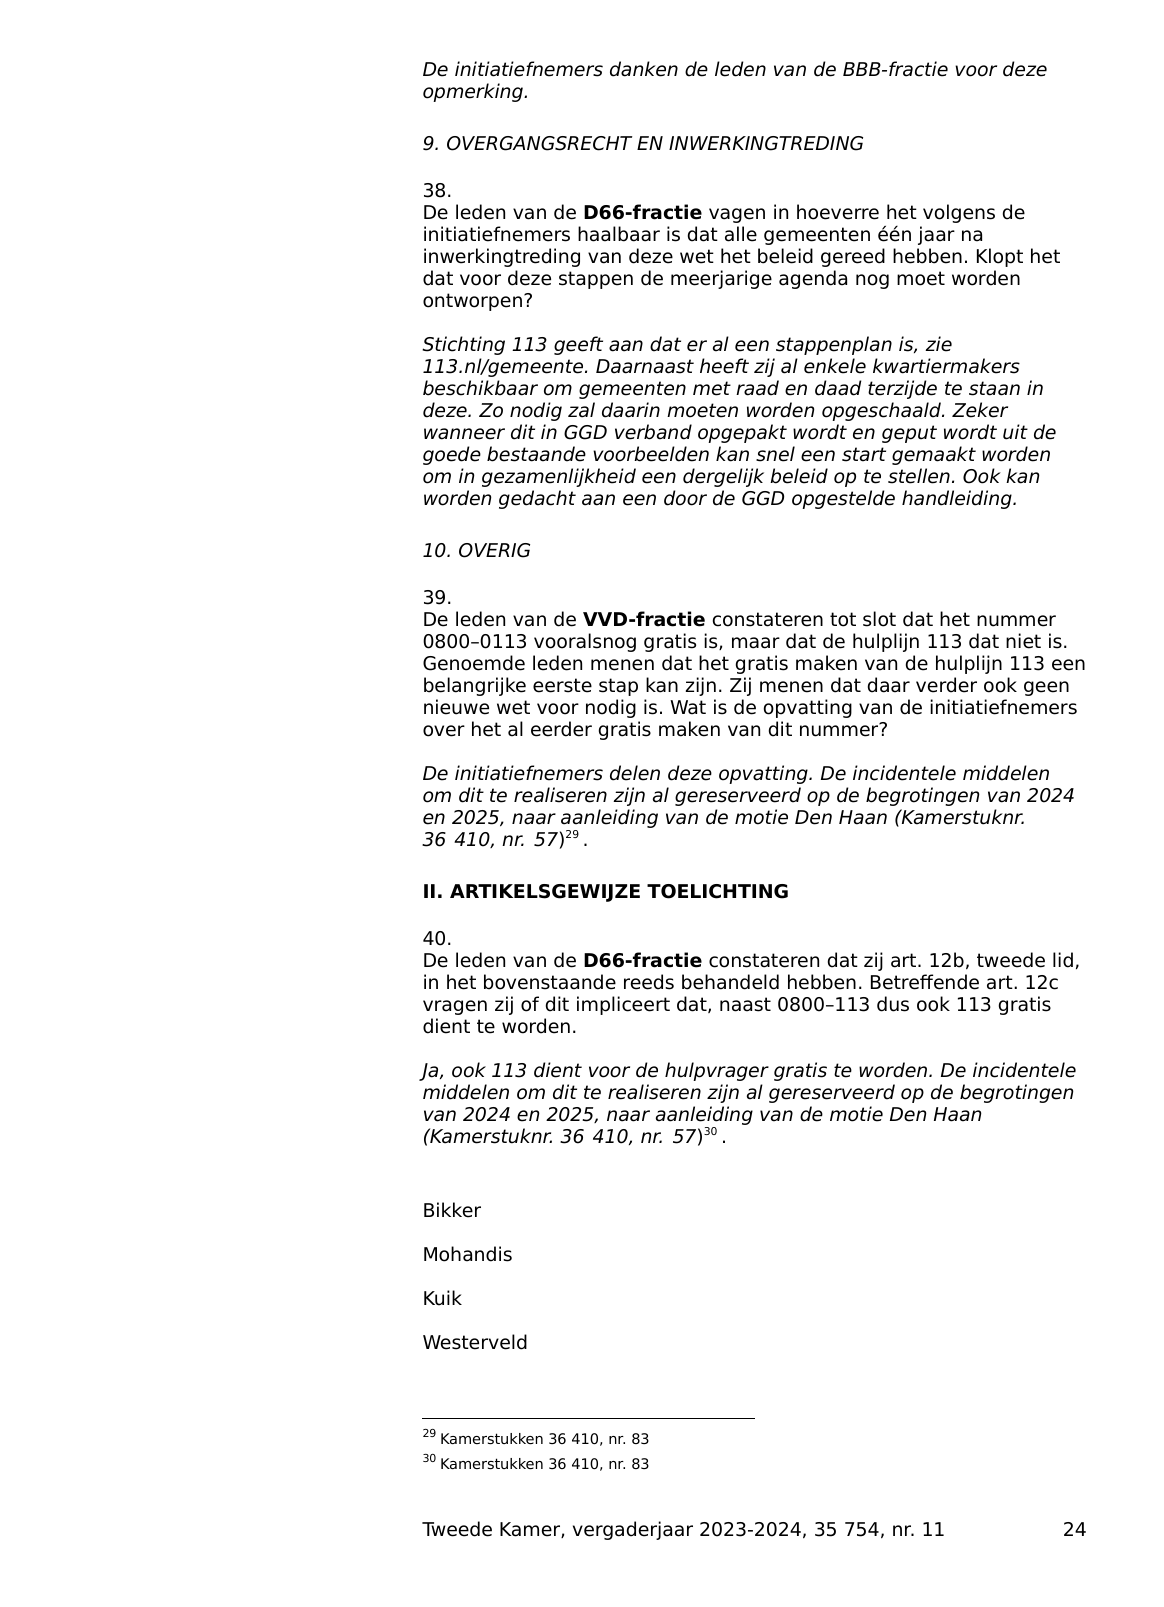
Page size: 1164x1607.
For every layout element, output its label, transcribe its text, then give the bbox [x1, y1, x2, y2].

text De leden van de D66-fractie vagen in hoeverre het volgens de initiatiefnemers haalbaar is dat alle gemeenten één jaar na inwerkingtreding van deze wet het beleid gereed hebben. Klopt het dat voor deze stappen de meerjarige agenda nog moet worden ontworpen? [422, 202, 1087, 312]
text De leden van de VVD-fractie constateren tot slot dat het nummer 0800–0113 vooralsnog gratis is, maar dat de hulplijn 113 dat niet is. Genoemde leden menen dat het gratis maken van de hulplijn 113 een belangrijke eerste stap kan zijn. Zij menen dat daar verder ook geen nieuwe wet voor nodig is. Wat is de opvatting van de initiatiefnemers over het al eerder gratis maken van dit nummer? [422, 609, 1087, 741]
text Bikker Mohandis Kuik Westerveld [422, 1178, 1087, 1376]
text Kamerstukken 36 410, nr. 83 [422, 1452, 1087, 1474]
subtitle 9. OVERGANGSRECHT EN INWERKINGTREDING [422, 133, 1087, 155]
text Kamerstukken 36 410, nr. 83 [422, 1427, 1087, 1449]
text De initiatiefnemers delen deze opvatting. De incidentele middelen om dit te realiseren zijn al gereserveerd op de begrotingen van 2024 en 2025, naar aanleiding van de motie Den Haan (Kamerstuknr. 36 410, nr. 57). [422, 763, 1087, 851]
text De initiatiefnemers danken de leden van de BBB-fractie voor deze opmerking. [422, 59, 1087, 103]
text Stichting 113 geeft aan dat er al een stappenplan is, zie 113.nl/gemeente. Daarnaast heeft zij al enkele kwartiermakers beschikbaar om gemeenten met raad en daad terzijde te staan in deze. Zo nodig zal daarin moeten worden opgeschaald. Zeker wanneer dit in GGD verband opgepakt wordt en geput wordt uit de goede bestaande voorbeelden kan snel een start gemaakt worden om in gezamenlijkheid een dergelijk beleid op te stellen. Ook kan worden gedacht aan een door de GGD opgestelde handleiding. [422, 334, 1087, 510]
text 39. [422, 587, 1087, 609]
text 38. [422, 180, 1087, 202]
subtitle 10. OVERIG [422, 540, 1087, 562]
text De leden van de D66-fractie constateren dat zij art. 12b, tweede lid, in het bovenstaande reeds behandeld hebben. Betreffende art. 12c vragen zij of dit impliceert dat, naast 0800–113 dus ook 113 gratis dient te worden. [422, 950, 1087, 1038]
text 40. [422, 928, 1087, 950]
subtitle II. ARTIKELSGEWIJZE TOELICHTING [422, 881, 1087, 903]
text Ja, ook 113 dient voor de hulpvrager gratis te worden. De incidentele middelen om dit te realiseren zijn al gereserveerd op de begrotingen van 2024 en 2025, naar aanleiding van de motie Den Haan (Kamerstuknr. 36 410, nr. 57). [422, 1060, 1087, 1148]
